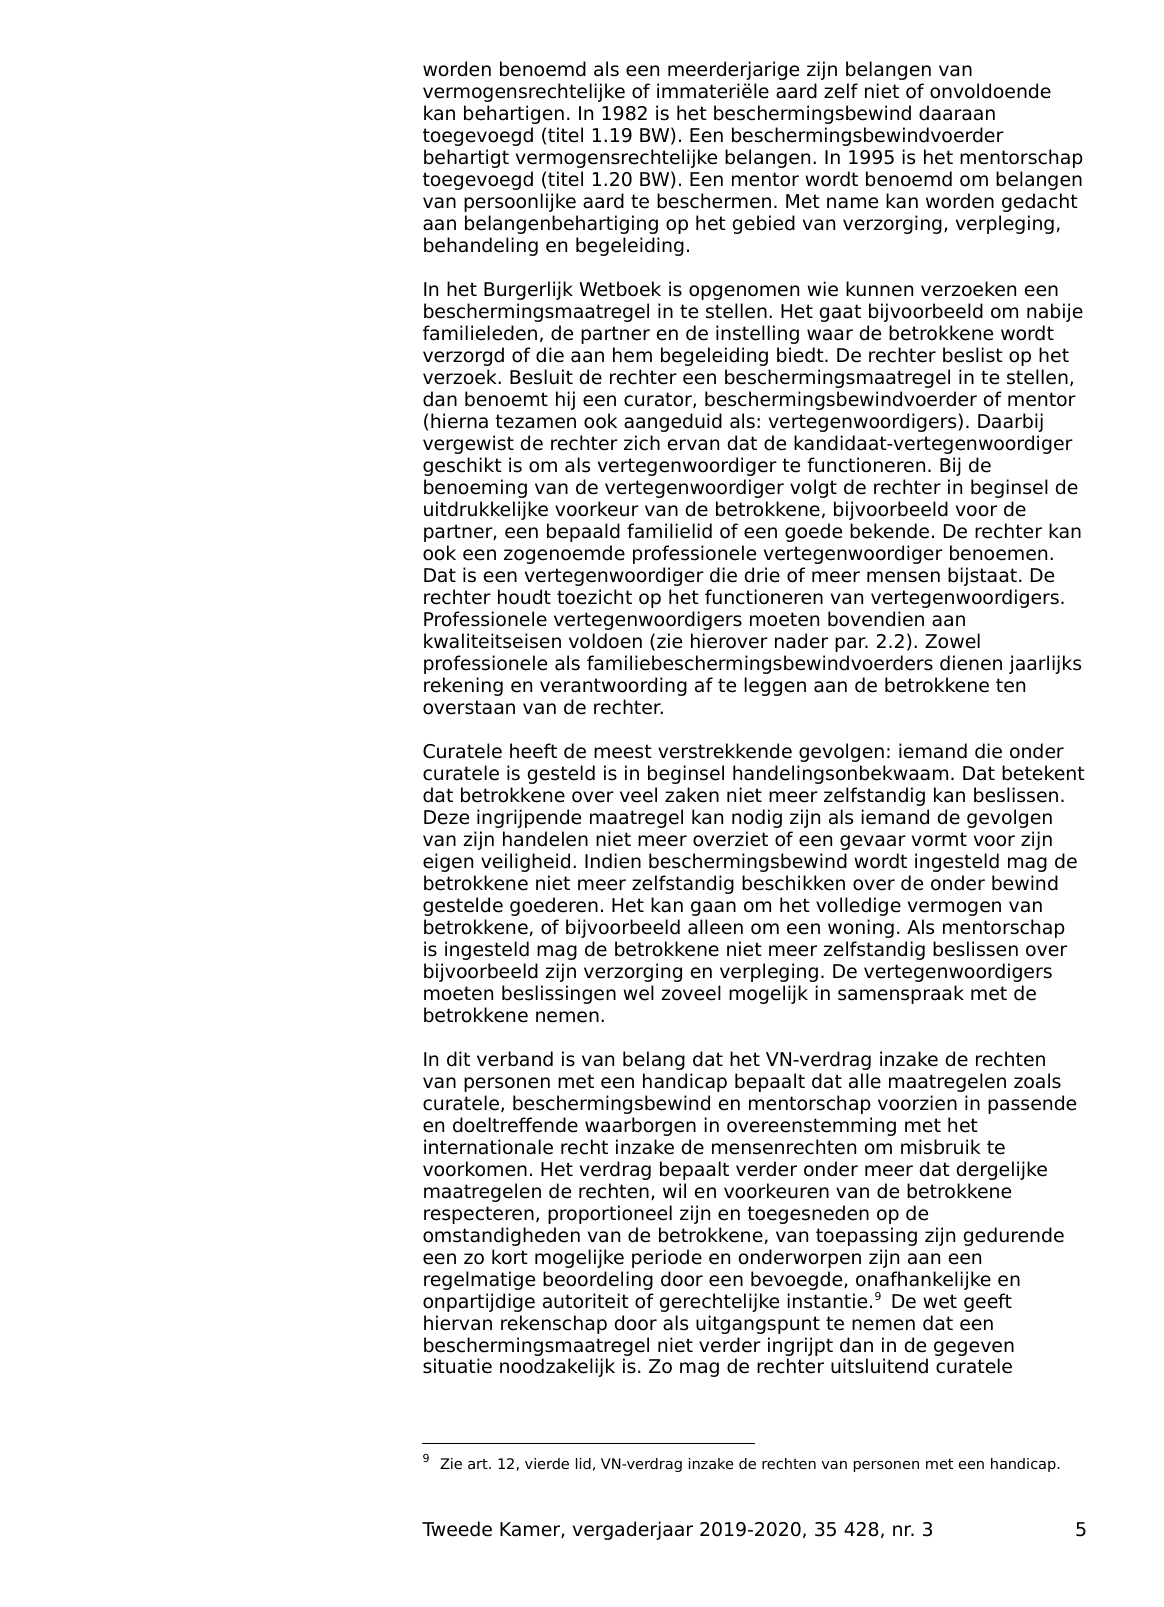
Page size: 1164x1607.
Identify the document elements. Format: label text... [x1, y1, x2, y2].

text worden benoemd als een meerderjarige zijn belangen van vermogensrechtelijke of immateriële aard zelf niet of onvoldoende kan behartigen. In 1982 is het beschermingsbewind daaraan toegevoegd (titel 1.19 BW). Een beschermingsbewindvoerder behartigt vermogensrechtelijke belangen. In 1995 is het mentorschap toegevoegd (titel 1.20 BW). Een mentor wordt benoemd om belangen van persoonlijke aard te beschermen. Met name kan worden gedacht aan belangenbehartiging op het gebied van verzorging, verpleging, behandeling en begeleiding. [422, 59, 1087, 257]
text In dit verband is van belang dat het VN-verdrag inzake de rechten van personen met een handicap bepaalt dat alle maatregelen zoals curatele, beschermingsbewind en mentorschap voorzien in passende en doeltreffende waarborgen in overeenstemming met het internationale recht inzake de mensenrechten om misbruik te voorkomen. Het verdrag bepaalt verder onder meer dat dergelijke maatregelen de rechten, wil en voorkeuren van de betrokkene respecteren, proportioneel zijn en toegesneden op de omstandigheden van de betrokkene, van toepassing zijn gedurende een zo kort mogelijke periode en onderworpen zijn aan een regelmatige beoordeling door een bevoegde, onafhankelijke en onpartijdige autoriteit of gerechtelijke instantie. De wet geeft hiervan rekenschap door als uitgangspunt te nemen dat een beschermingsmaatregel niet verder ingrijpt dan in de gegeven situatie noodzakelijk is. Zo mag de rechter uitsluitend curatele [422, 1049, 1087, 1378]
text Zie art. 12, vierde lid, VN-verdrag inzake de rechten van personen met een handicap. [422, 1452, 1087, 1474]
text In het Burgerlijk Wetboek is opgenomen wie kunnen verzoeken een beschermingsmaatregel in te stellen. Het gaat bijvoorbeeld om nabije familieleden, de partner en de instelling waar de betrokkene wordt verzorgd of die aan hem begeleiding biedt. De rechter beslist op het verzoek. Besluit de rechter een beschermingsmaatregel in te stellen, dan benoemt hij een curator, beschermingsbewindvoerder of mentor (hierna tezamen ook aangeduid als: vertegenwoordigers). Daarbij vergewist de rechter zich ervan dat de kandidaat-vertegenwoordiger geschikt is om als vertegenwoordiger te functioneren. Bij de benoeming van de vertegenwoordiger volgt de rechter in beginsel de uitdrukkelijke voorkeur van de betrokkene, bijvoorbeeld voor de partner, een bepaald familielid of een goede bekende. De rechter kan ook een zogenoemde professionele vertegenwoordiger benoemen. Dat is een vertegenwoordiger die drie of meer mensen bijstaat. De rechter houdt toezicht op het functioneren van vertegenwoordigers. Professionele vertegenwoordigers moeten bovendien aan kwaliteitseisen voldoen (zie hierover nader par. 2.2). Zowel professionele als familiebeschermingsbewindvoerders dienen jaarlijks rekening en verantwoording af te leggen aan de betrokkene ten overstaan van de rechter. [422, 279, 1087, 719]
text Curatele heeft de meest verstrekkende gevolgen: iemand die onder curatele is gesteld is in beginsel handelingsonbekwaam. Dat betekent dat betrokkene over veel zaken niet meer zelfstandig kan beslissen. Deze ingrijpende maatregel kan nodig zijn als iemand de gevolgen van zijn handelen niet meer overziet of een gevaar vormt voor zijn eigen veiligheid. Indien beschermingsbewind wordt ingesteld mag de betrokkene niet meer zelfstandig beschikken over de onder bewind gestelde goederen. Het kan gaan om het volledige vermogen van betrokkene, of bijvoorbeeld alleen om een woning. Als mentorschap is ingesteld mag de betrokkene niet meer zelfstandig beslissen over bijvoorbeeld zijn verzorging en verpleging. De vertegenwoordigers moeten beslissingen wel zoveel mogelijk in samenspraak met de betrokkene nemen. [422, 741, 1087, 1027]
